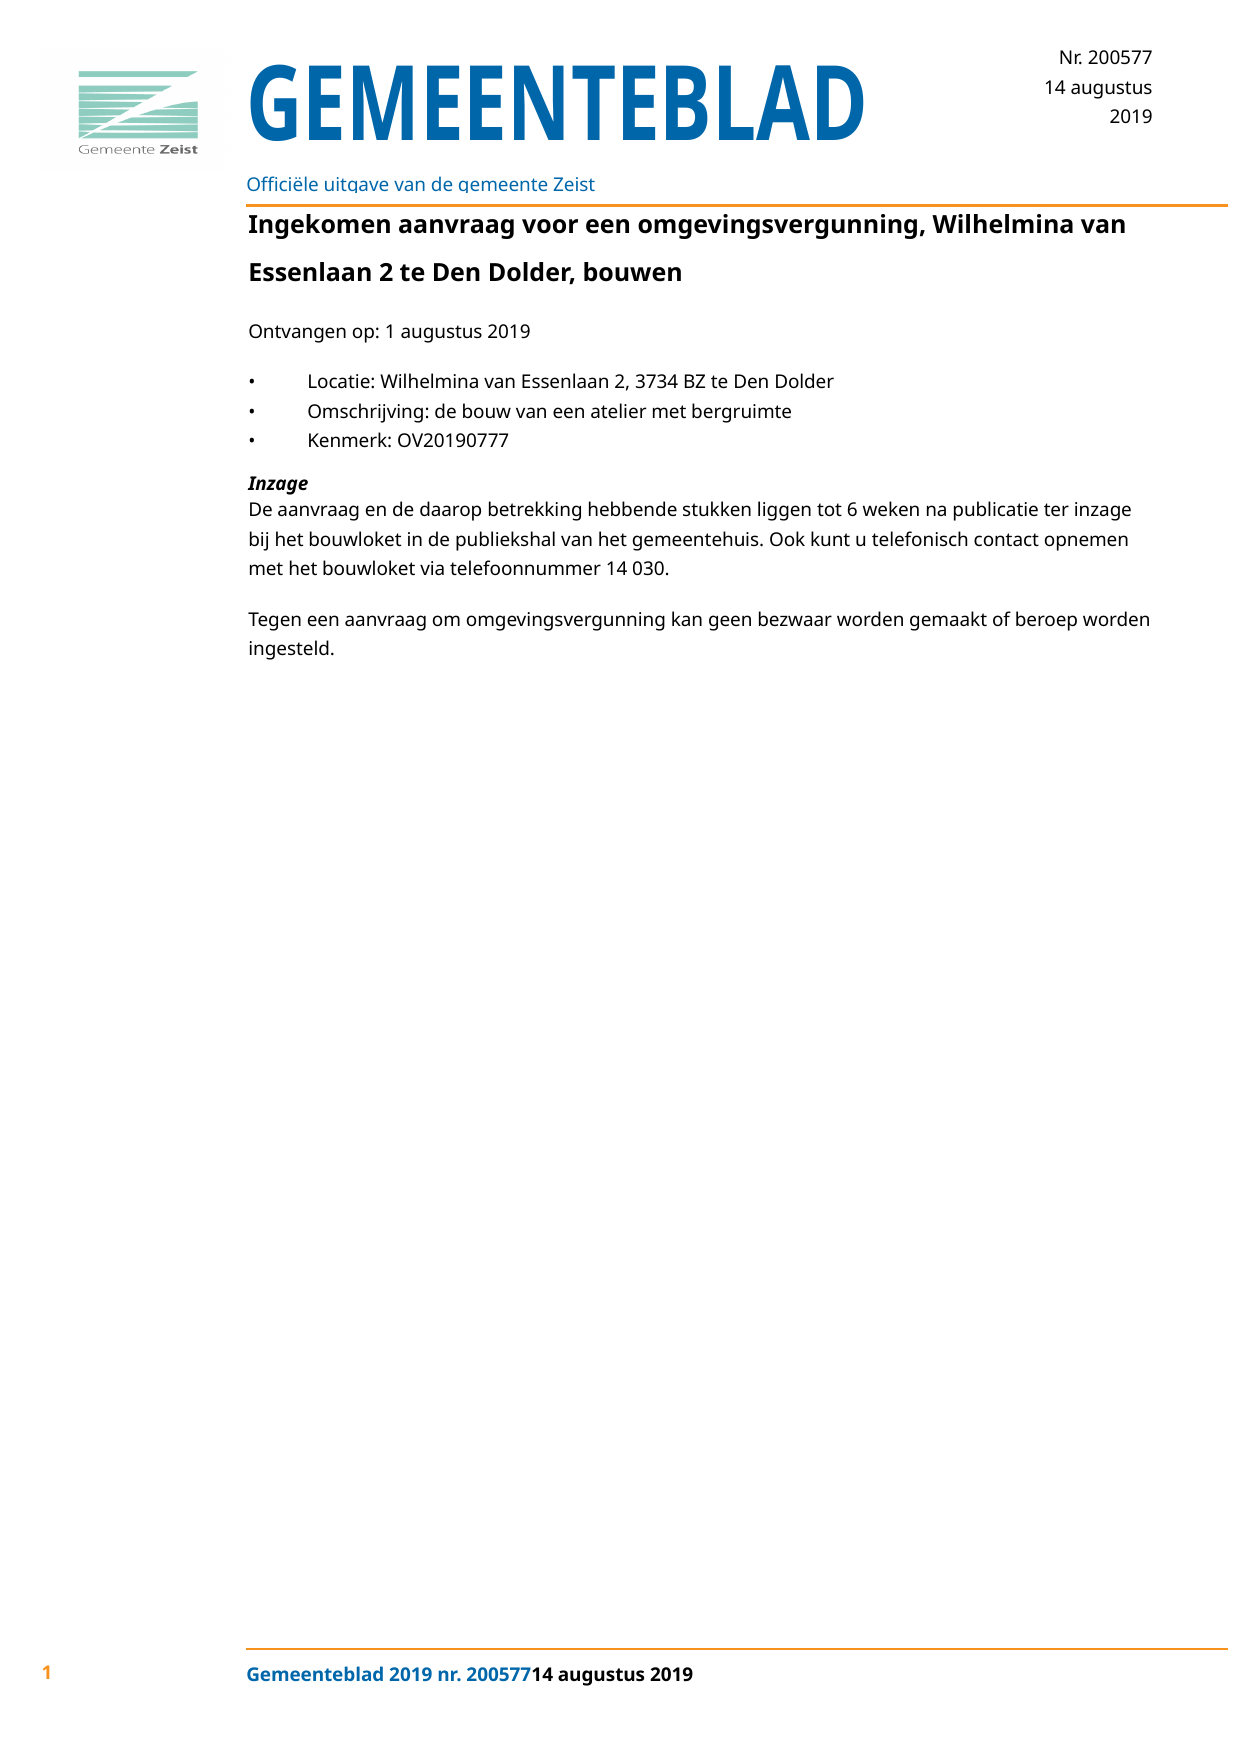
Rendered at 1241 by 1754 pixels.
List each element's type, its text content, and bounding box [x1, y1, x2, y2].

text De aanvraag en de daarop betrekking hebbende stukken liggen tot 6 weken na publicatie ter inzage bij het bouwloket in de publiekshal van het gemeentehuis. Ook kunt u telefonisch contact opnemen met het bouwloket via telefoonnummer 14 030. [248, 496, 1152, 581]
text Inzage [248, 471, 1152, 496]
text Tegen een aanvraag om omgevingsvergunning kan geen bezwaar worden gemaakt of beroep worden ingesteld. [248, 606, 1152, 661]
picture [41, 47, 231, 172]
text Ontvangen op: 1 augustus 2019 [248, 318, 1152, 344]
list Omschrijving: de bouw van een atelier met bergruimte [248, 398, 1152, 424]
list Locatie: Wilhelmina van Essenlaan 2, 3734 BZ te Den Dolder [248, 368, 1152, 394]
list Kenmerk: OV20190777 [248, 427, 1152, 453]
text Ingekomen aanvraag voor een omgevingsvergunning, Wilhelmina van Essenlaan 2 te Den Dolder, bouwen [248, 207, 1152, 288]
